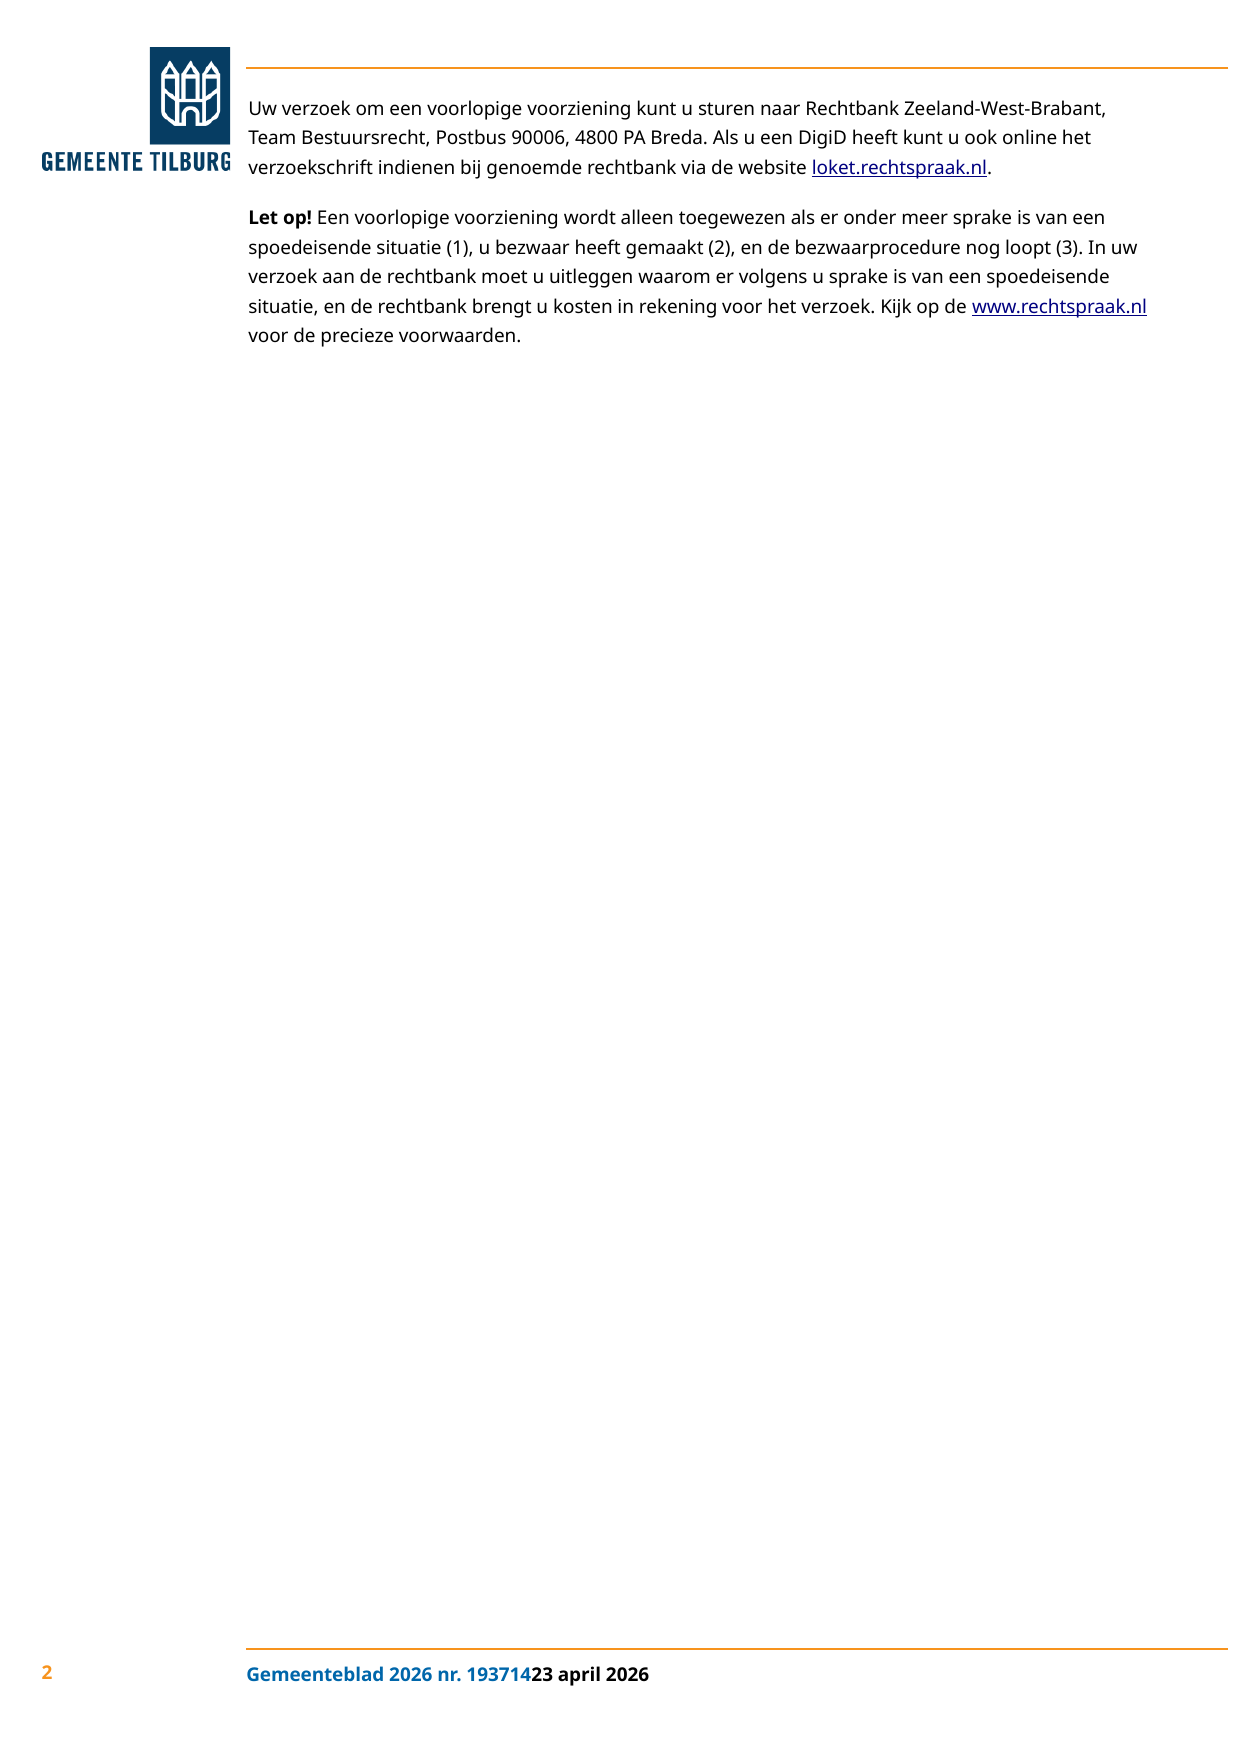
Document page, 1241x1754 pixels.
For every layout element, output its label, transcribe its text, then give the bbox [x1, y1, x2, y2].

picture [41, 47, 231, 172]
text Uw verzoek om een voorlopige voorziening kunt u sturen naar Rechtbank Zeeland-West-Brabant, Team Bestuursrecht, Postbus 90006, 4800 PA Breda. Als u een DigiD heeft kunt u ook online het verzoekschrift indienen bij genoemde rechtbank via de website loket.rechtspraak.nl. [248, 95, 1152, 180]
text Let op! Een voorlopige voorziening wordt alleen toegewezen als er onder meer sprake is van een spoedeisende situatie (1), u bezwaar heeft gemaakt (2), en de bezwaarprocedure nog loopt (3). In uw verzoek aan de rechtbank moet u uitleggen waarom er volgens u sprake is van een spoedeisende situatie, en de rechtbank brengt u kosten in rekening voor het verzoek. Kijk op de www.rechtspraak.nl voor de precieze voorwaarden. [248, 204, 1152, 348]
